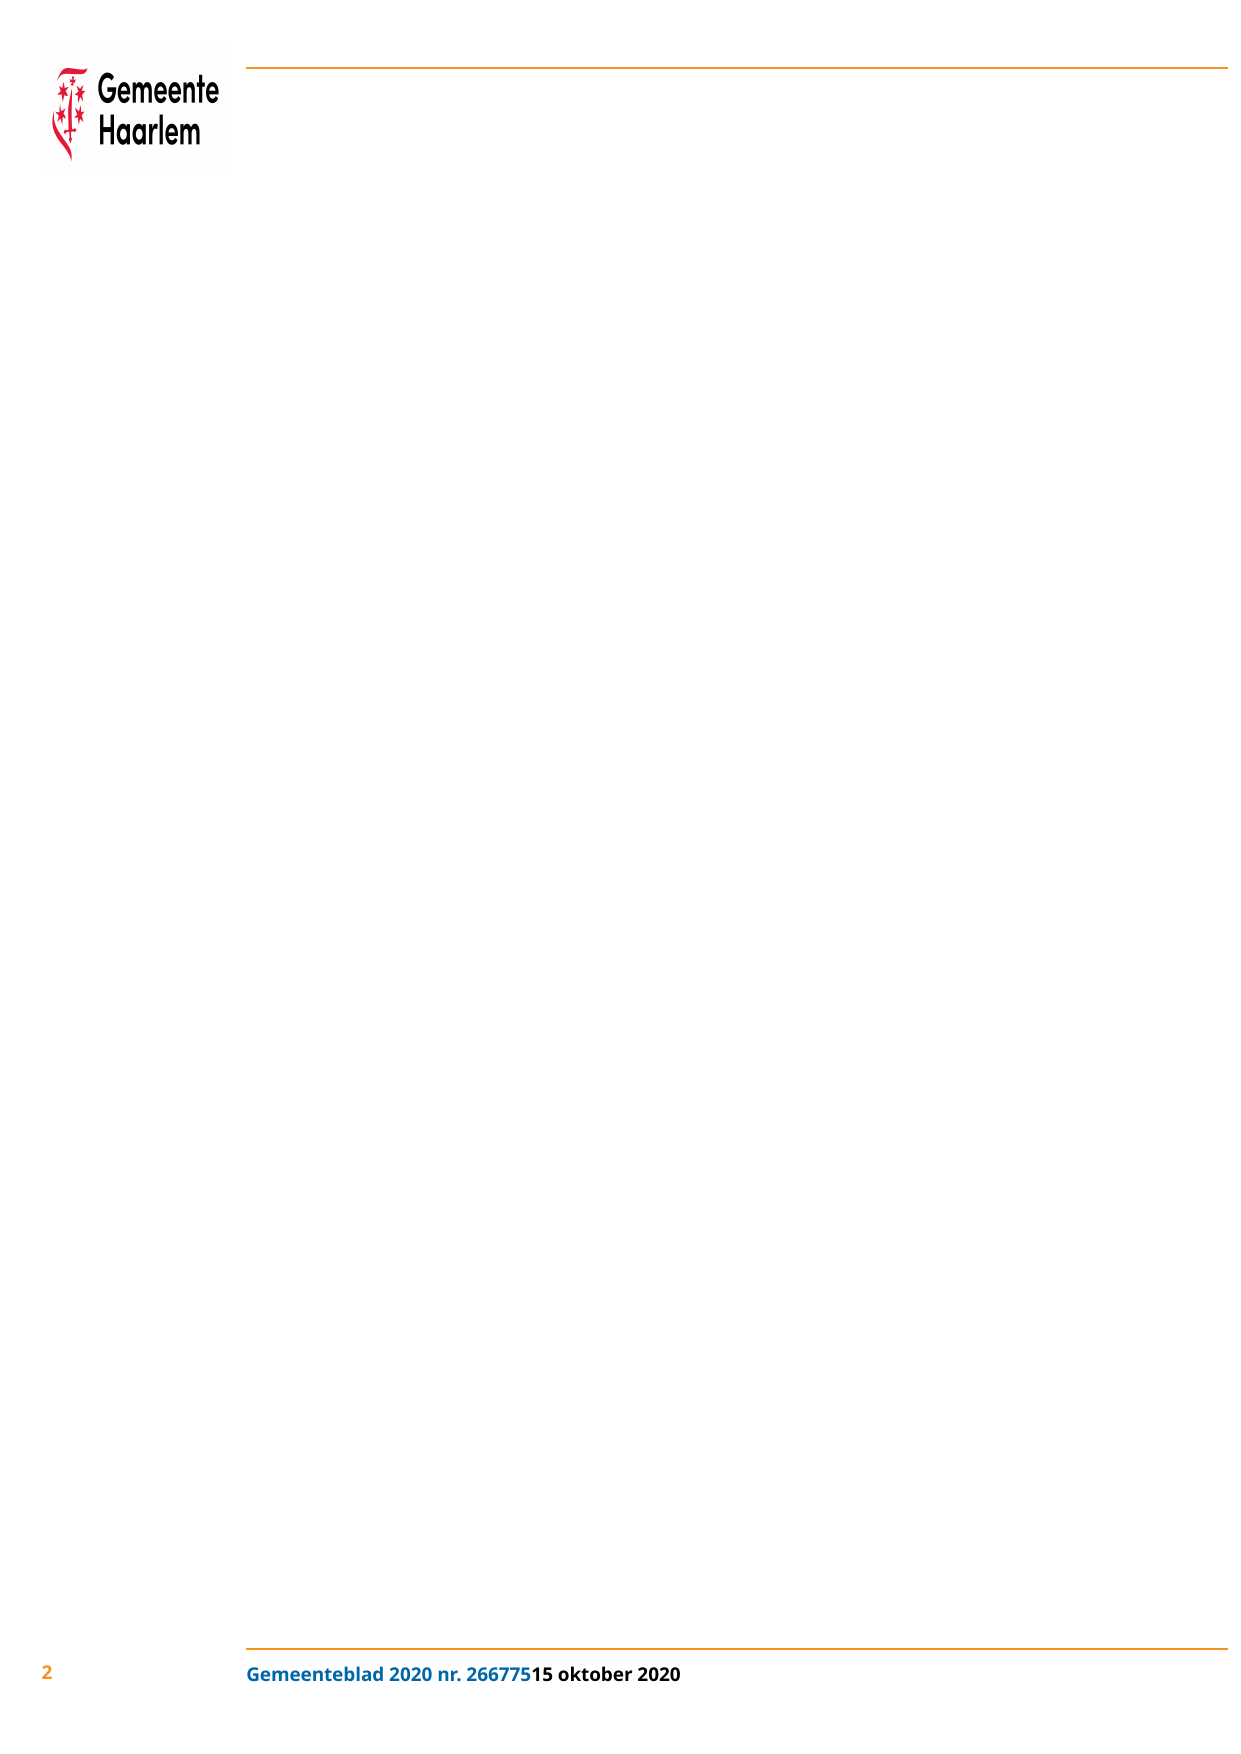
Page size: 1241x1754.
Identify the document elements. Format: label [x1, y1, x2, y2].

picture [41, 47, 231, 172]
